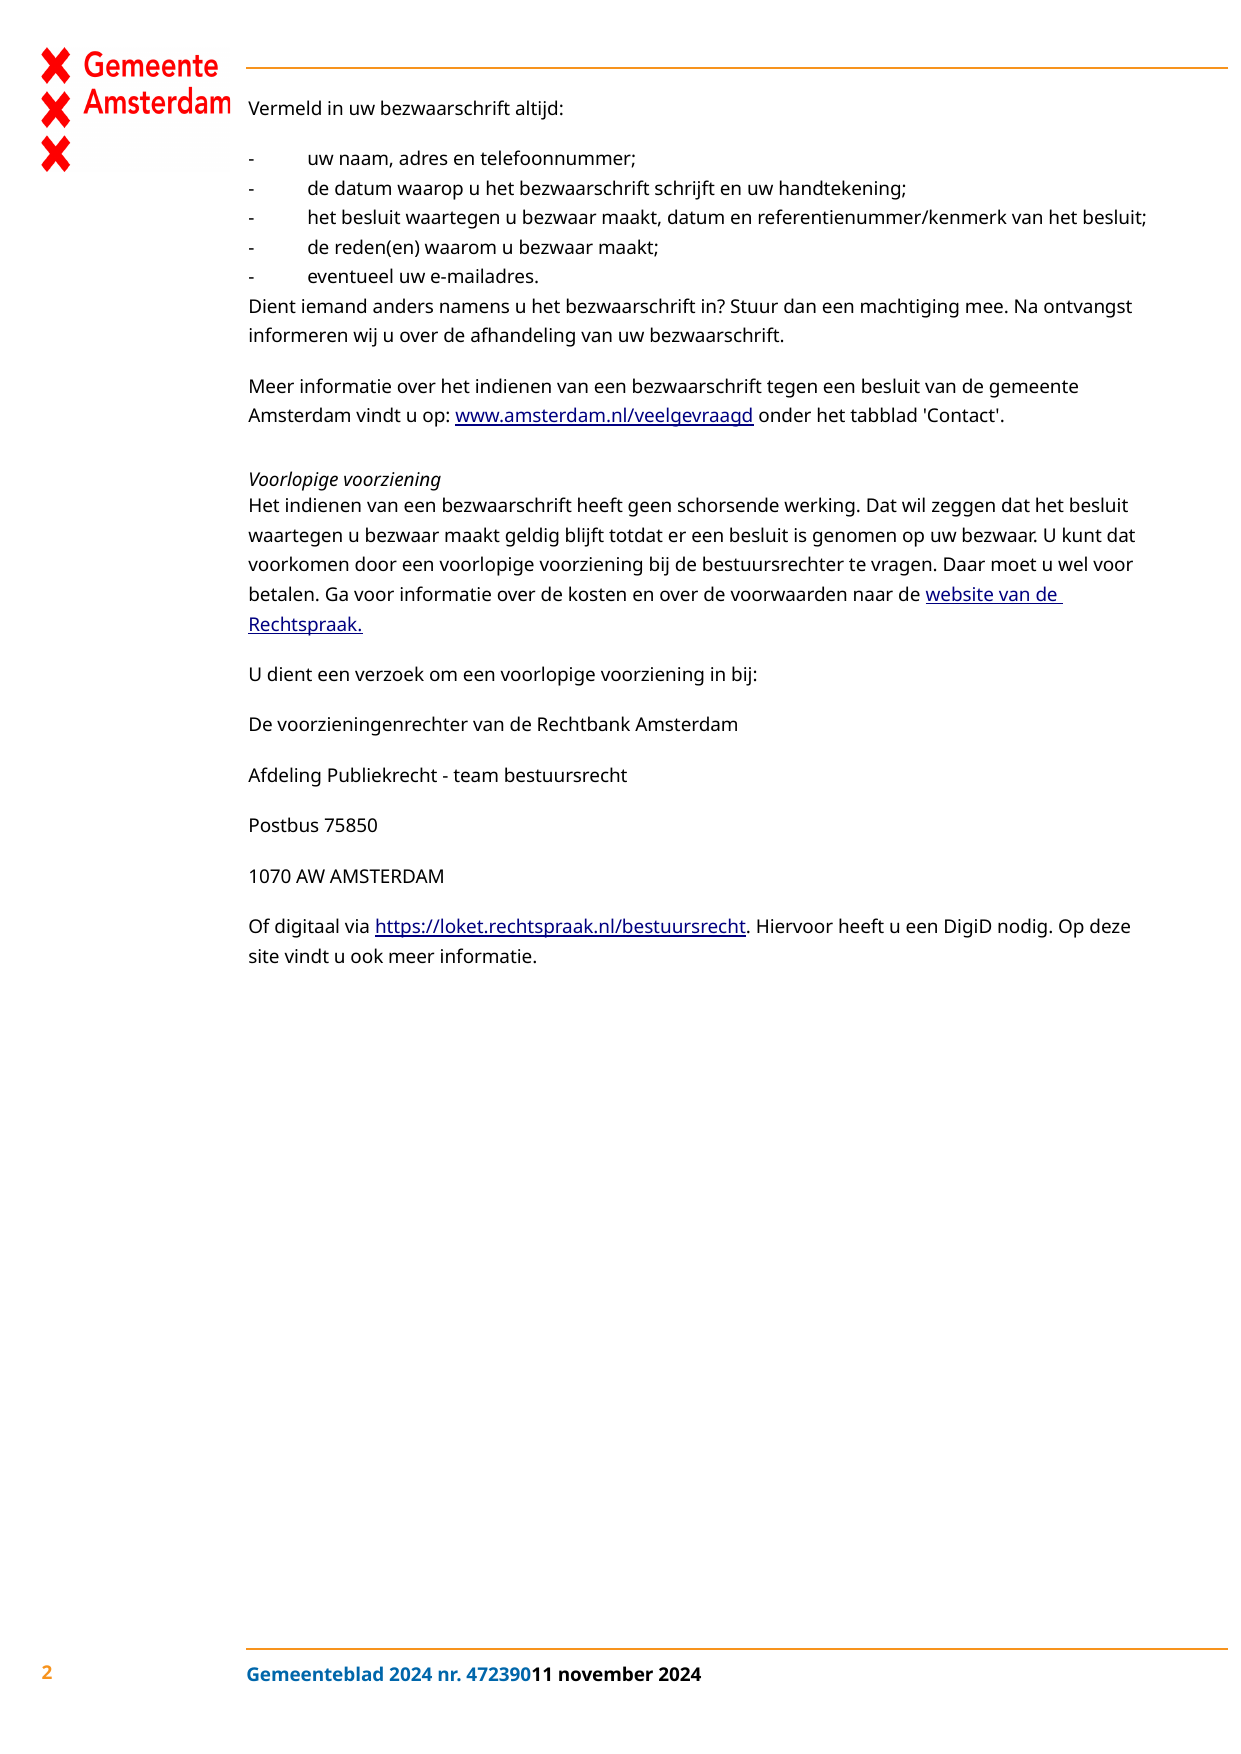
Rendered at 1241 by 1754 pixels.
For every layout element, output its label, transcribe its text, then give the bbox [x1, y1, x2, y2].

text Postbus 75850 [248, 812, 1152, 838]
list het besluit waartegen u bezwaar maakt, datum en referentienummer/kenmerk van het besluit; [248, 204, 1152, 230]
text Voorlopige voorziening [248, 467, 1152, 492]
list de datum waarop u het bezwaarschrift schrijft en uw handtekening; [248, 175, 1152, 201]
text Meer informatie over het indienen van een bezwaarschrift tegen een besluit van de gemeente Amsterdam vindt u op: www.amsterdam.nl/veelgevraagd onder het tabblad 'Contact'. [248, 373, 1152, 428]
text Dient iemand anders namens u het bezwaarschrift in? Stuur dan een machtiging mee. Na ontvangst informeren wij u over de afhandeling van uw bezwaarschrift. [248, 293, 1152, 348]
text De voorzieningenrechter van de Rechtbank Amsterdam [248, 712, 1152, 737]
list de reden(en) waarom u bezwaar maakt; [248, 234, 1152, 260]
text 1070 AW AMSTERDAM [248, 863, 1152, 888]
picture [41, 47, 231, 172]
list uw naam, adres en telefoonnummer; [248, 145, 1152, 171]
text Of digitaal via https://loket.rechtspraak.nl/bestuursrecht. Hiervoor heeft u een DigiD nodig. Op deze site vindt u ook meer informatie. [248, 913, 1152, 968]
list eventueel uw e-mailadres. [248, 263, 1152, 289]
text U dient een verzoek om een voorlopige voorziening in bij: [248, 661, 1152, 687]
text Afdeling Publiekrecht - team bestuursrecht [248, 762, 1152, 788]
text Het indienen van een bezwaarschrift heeft geen schorsende werking. Dat wil zeggen dat het besluit waartegen u bezwaar maakt geldig blijft totdat er een besluit is genomen op uw bezwaar. U kunt dat voorkomen door een voorlopige voorziening bij de bestuursrechter te vragen. Daar moet u wel voor betalen. Ga voor informatie over de kosten en over de voorwaarden naar de website van de Rechtspraak. [248, 492, 1152, 636]
text Vermeld in uw bezwaarschrift altijd: [248, 95, 1152, 121]
